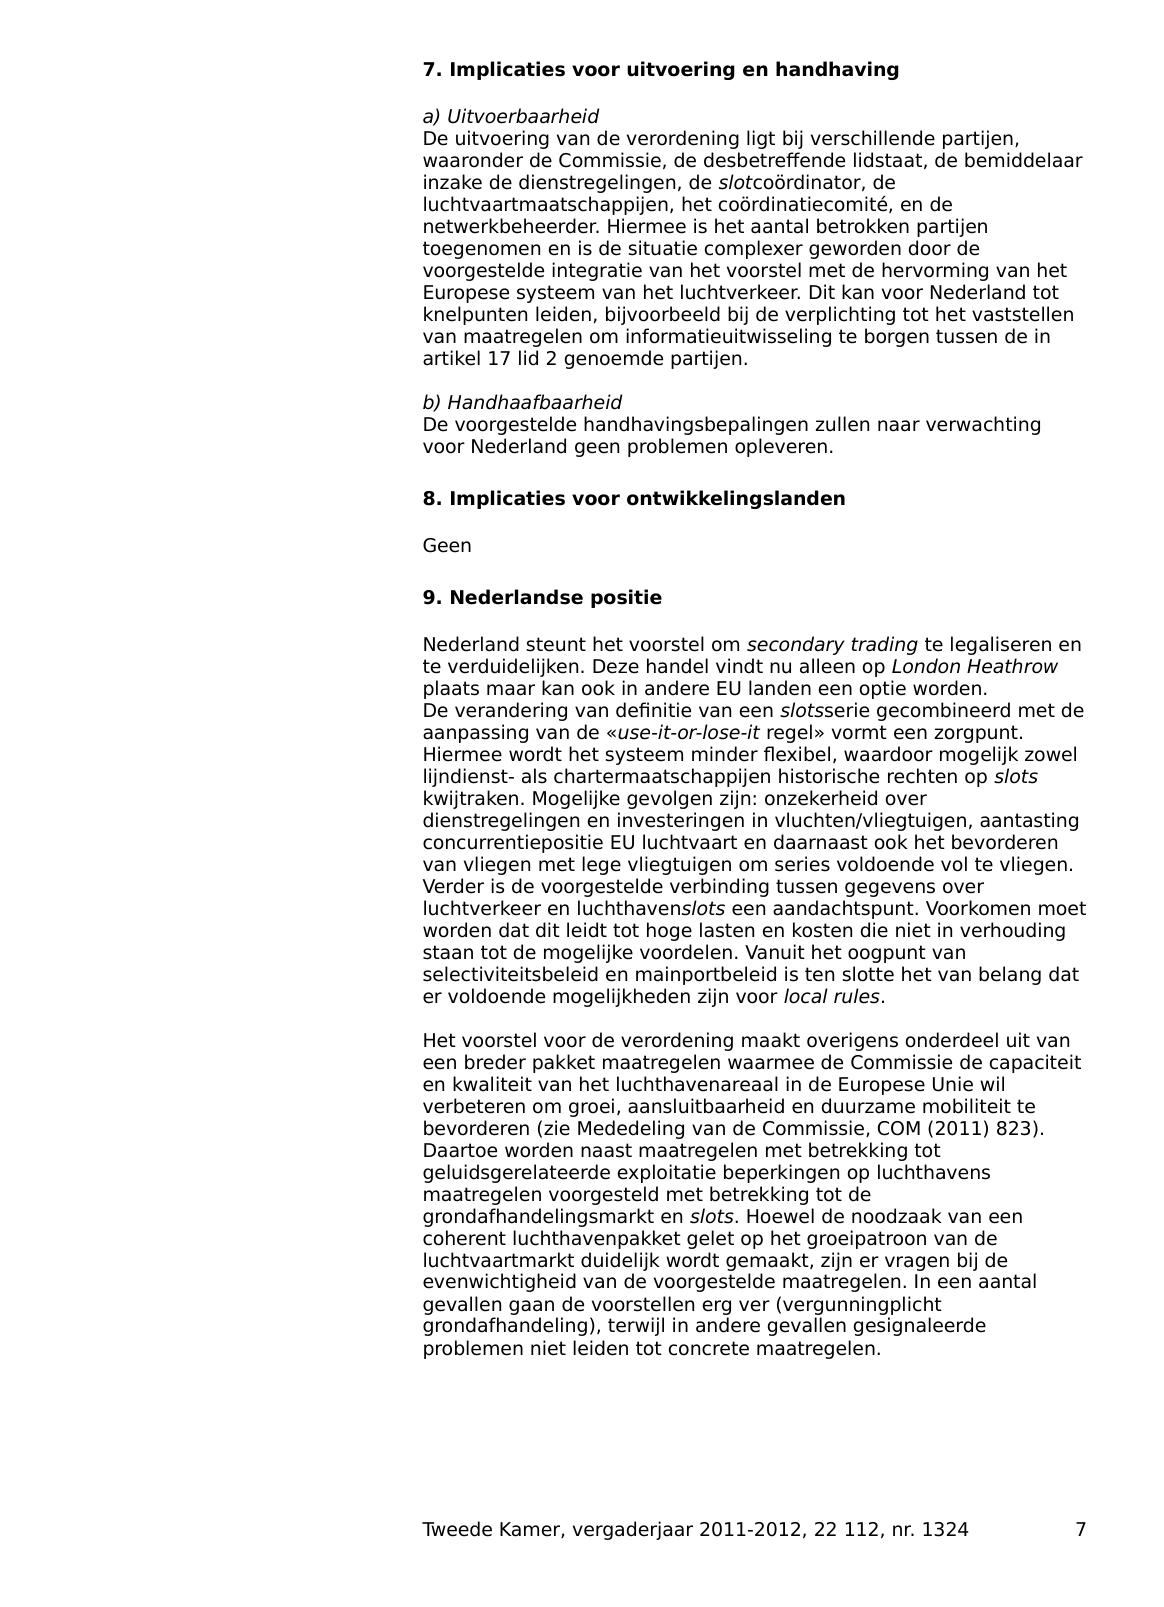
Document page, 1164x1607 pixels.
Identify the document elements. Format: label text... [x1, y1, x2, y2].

text De uitvoering van de verordening ligt bij verschillende partijen, waaronder de Commissie, de desbetreffende lidstaat, de bemiddelaar inzake de dienstregelingen, de slotcoördinator, de luchtvaartmaatschappijen, het coördinatiecomité, en de netwerkbeheerder. Hiermee is het aantal betrokken partijen toegenomen en is de situatie complexer geworden door de voorgestelde integratie van het voorstel met de hervorming van het Europese systeem van het luchtverkeer. Dit kan voor Nederland tot knelpunten leiden, bijvoorbeeld bij de verplichting tot het vaststellen van maatregelen om informatieuitwisseling te borgen tussen de in artikel 17 lid 2 genoemde partijen. [422, 128, 1087, 370]
text Geen [422, 535, 1087, 557]
subtitle 7. Implicaties voor uitvoering en handhaving [422, 59, 1087, 81]
subtitle b) Handhaafbaarheid [422, 392, 1087, 414]
subtitle 9. Nederlandse positie [422, 587, 1087, 609]
text De verandering van definitie van een slotsserie gecombineerd met de aanpassing van de «use-it-or-lose-it regel» vormt een zorgpunt. Hiermee wordt het systeem minder flexibel, waardoor mogelijk zowel lijndienst- als chartermaatschappijen historische rechten op slots kwijtraken. Mogelijke gevolgen zijn: onzekerheid over dienstregelingen en investeringen in vluchten/vliegtuigen, aantasting concurrentiepositie EU luchtvaart en daarnaast ook het bevorderen van vliegen met lege vliegtuigen om series voldoende vol te vliegen. Verder is de voorgestelde verbinding tussen gegevens over luchtverkeer en luchthavenslots een aandachtspunt. Voorkomen moet worden dat dit leidt tot hoge lasten en kosten die niet in verhouding staan tot de mogelijke voordelen. Vanuit het oogpunt van selectiviteitsbeleid en mainportbeleid is ten slotte het van belang dat er voldoende mogelijkheden zijn voor local rules. [422, 700, 1087, 1007]
text De voorgestelde handhavingsbepalingen zullen naar verwachting voor Nederland geen problemen opleveren. [422, 414, 1087, 458]
subtitle a) Uitvoerbaarheid [422, 106, 1087, 128]
text Nederland steunt het voorstel om secondary trading te legaliseren en te verduidelijken. Deze handel vindt nu alleen op London Heathrow plaats maar kan ook in andere EU landen een optie worden. [422, 634, 1087, 700]
text Het voorstel voor de verordening maakt overigens onderdeel uit van een breder pakket maatregelen waarmee de Commissie de capaciteit en kwaliteit van het luchthavenareaal in de Europese Unie wil verbeteren om groei, aansluitbaarheid en duurzame mobiliteit te bevorderen (zie Mededeling van de Commissie, COM (2011) 823). Daartoe worden naast maatregelen met betrekking tot geluidsgerelateerde exploitatie beperkingen op luchthavens maatregelen voorgesteld met betrekking tot de grondafhandelingsmarkt en slots. Hoewel de noodzaak van een coherent luchthavenpakket gelet op het groeipatroon van de luchtvaartmarkt duidelijk wordt gemaakt, zijn er vragen bij de evenwichtigheid van de voorgestelde maatregelen. In een aantal gevallen gaan de voorstellen erg ver (vergunningplicht grondafhandeling), terwijl in andere gevallen gesignaleerde problemen niet leiden tot concrete maatregelen. [422, 1030, 1087, 1359]
subtitle 8. Implicaties voor ontwikkelingslanden [422, 488, 1087, 510]
